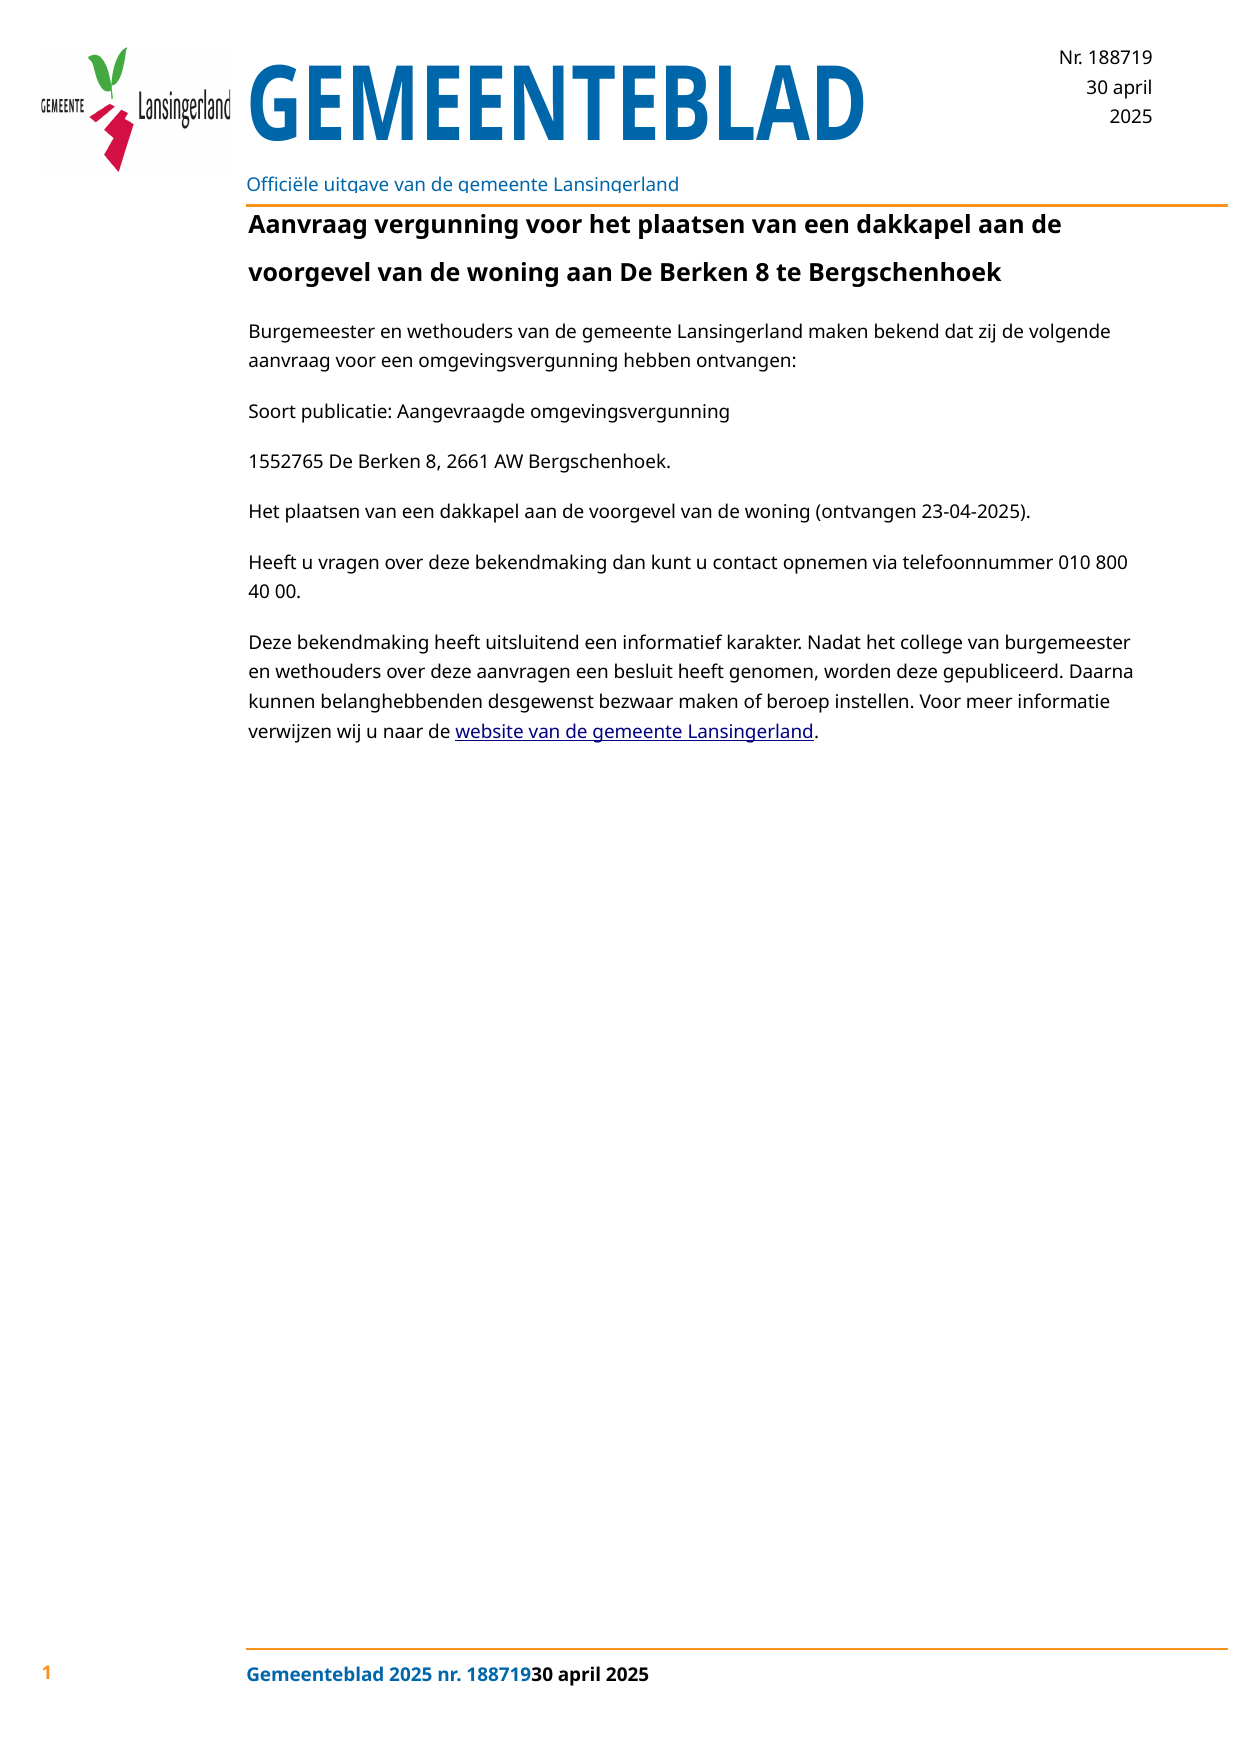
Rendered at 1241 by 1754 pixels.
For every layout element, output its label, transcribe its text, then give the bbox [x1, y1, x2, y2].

text Het plaatsen van een dakkapel aan de voorgevel van de woning (ontvangen 23-04-2025). [248, 499, 1152, 524]
text Burgemeester en wethouders van de gemeente Lansingerland maken bekend dat zij de volgende aanvraag voor een omgevingsvergunning hebben ontvangen: [248, 318, 1152, 373]
text Aanvraag vergunning voor het plaatsen van een dakkapel aan de voorgevel van de woning aan De Berken 8 te Bergschenhoek [248, 207, 1152, 288]
text Soort publicatie: Aangevraagde omgevingsvergunning [248, 398, 1152, 424]
picture [41, 47, 231, 172]
text 1552765 De Berken 8, 2661 AW Bergschenhoek. [248, 448, 1152, 474]
text Deze bekendmaking heeft uitsluitend een informatief karakter. Nadat het college van burgemeester en wethouders over deze aanvragen een besluit heeft genomen, worden deze gepubliceerd. Daarna kunnen belanghebbenden desgewenst bezwaar maken of beroep instellen. Voor meer informatie verwijzen wij u naar de website van de gemeente Lansingerland. [248, 629, 1152, 744]
text Heeft u vragen over deze bekendmaking dan kunt u contact opnemen via telefoonnummer 010 800 40 00. [248, 549, 1152, 604]
